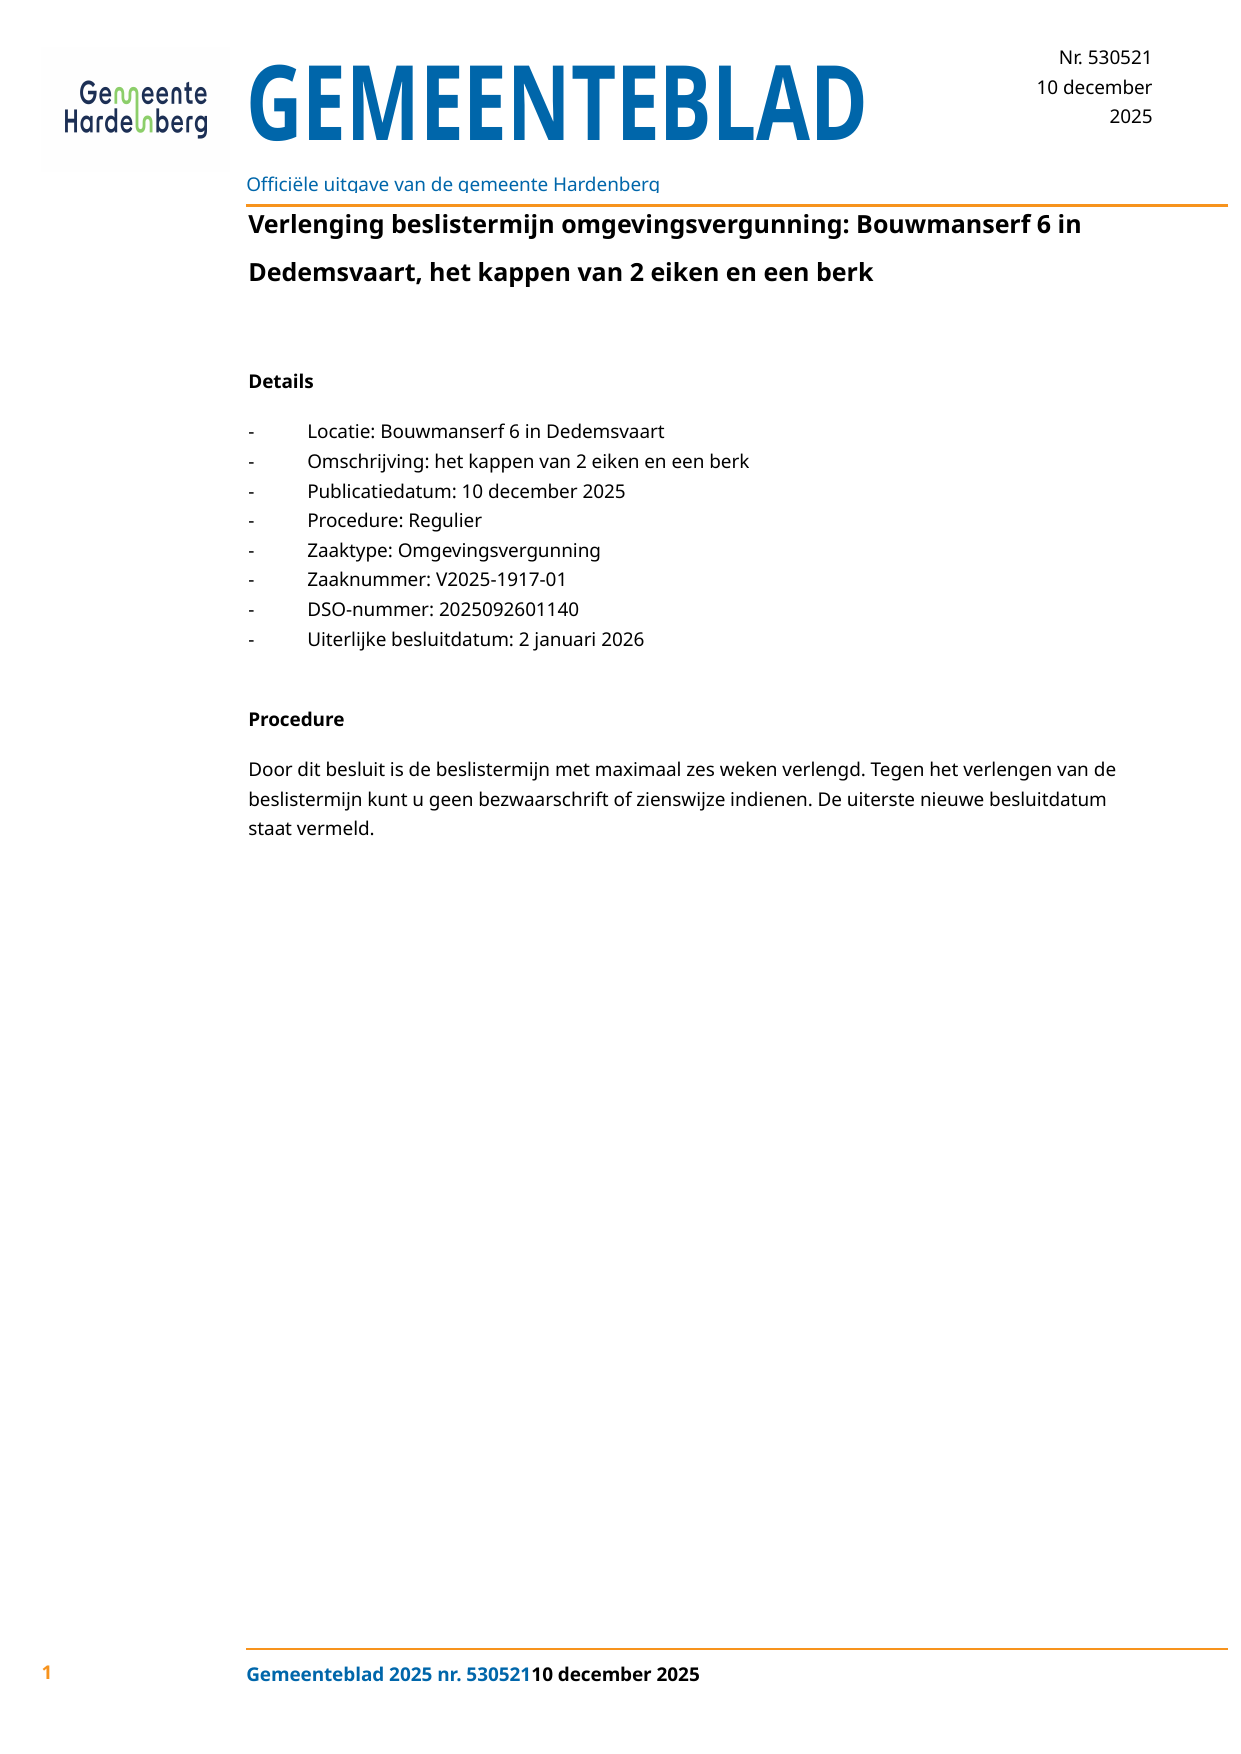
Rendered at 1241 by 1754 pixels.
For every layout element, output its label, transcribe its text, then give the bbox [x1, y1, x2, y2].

list Publicatiedatum: 10 december 2025 [248, 478, 1152, 504]
text Details [248, 368, 1152, 394]
list Zaaknummer: V2025-1917-01 [248, 567, 1152, 592]
list Uiterlijke besluitdatum: 2 januari 2026 [248, 626, 1152, 652]
list Procedure: Regulier [248, 507, 1152, 533]
list Zaaktype: Omgevingsvergunning [248, 537, 1152, 563]
text Door dit besluit is de beslistermijn met maximaal zes weken verlengd. Tegen het verlengen van de beslistermijn kunt u geen bezwaarschrift of zienswijze indienen. De uiterste nieuwe besluitdatum staat vermeld. [248, 756, 1152, 841]
text Verlenging beslistermijn omgevingsvergunning: Bouwmanserf 6 in Dedemsvaart, het kappen van 2 eiken en een berk [248, 207, 1152, 288]
list Locatie: Bouwmanserf 6 in Dedemsvaart [248, 419, 1152, 444]
text Procedure [248, 706, 1152, 732]
list Omschrijving: het kappen van 2 eiken en een berk [248, 448, 1152, 474]
picture [41, 47, 231, 172]
list DSO-nummer: 2025092601140 [248, 596, 1152, 622]
